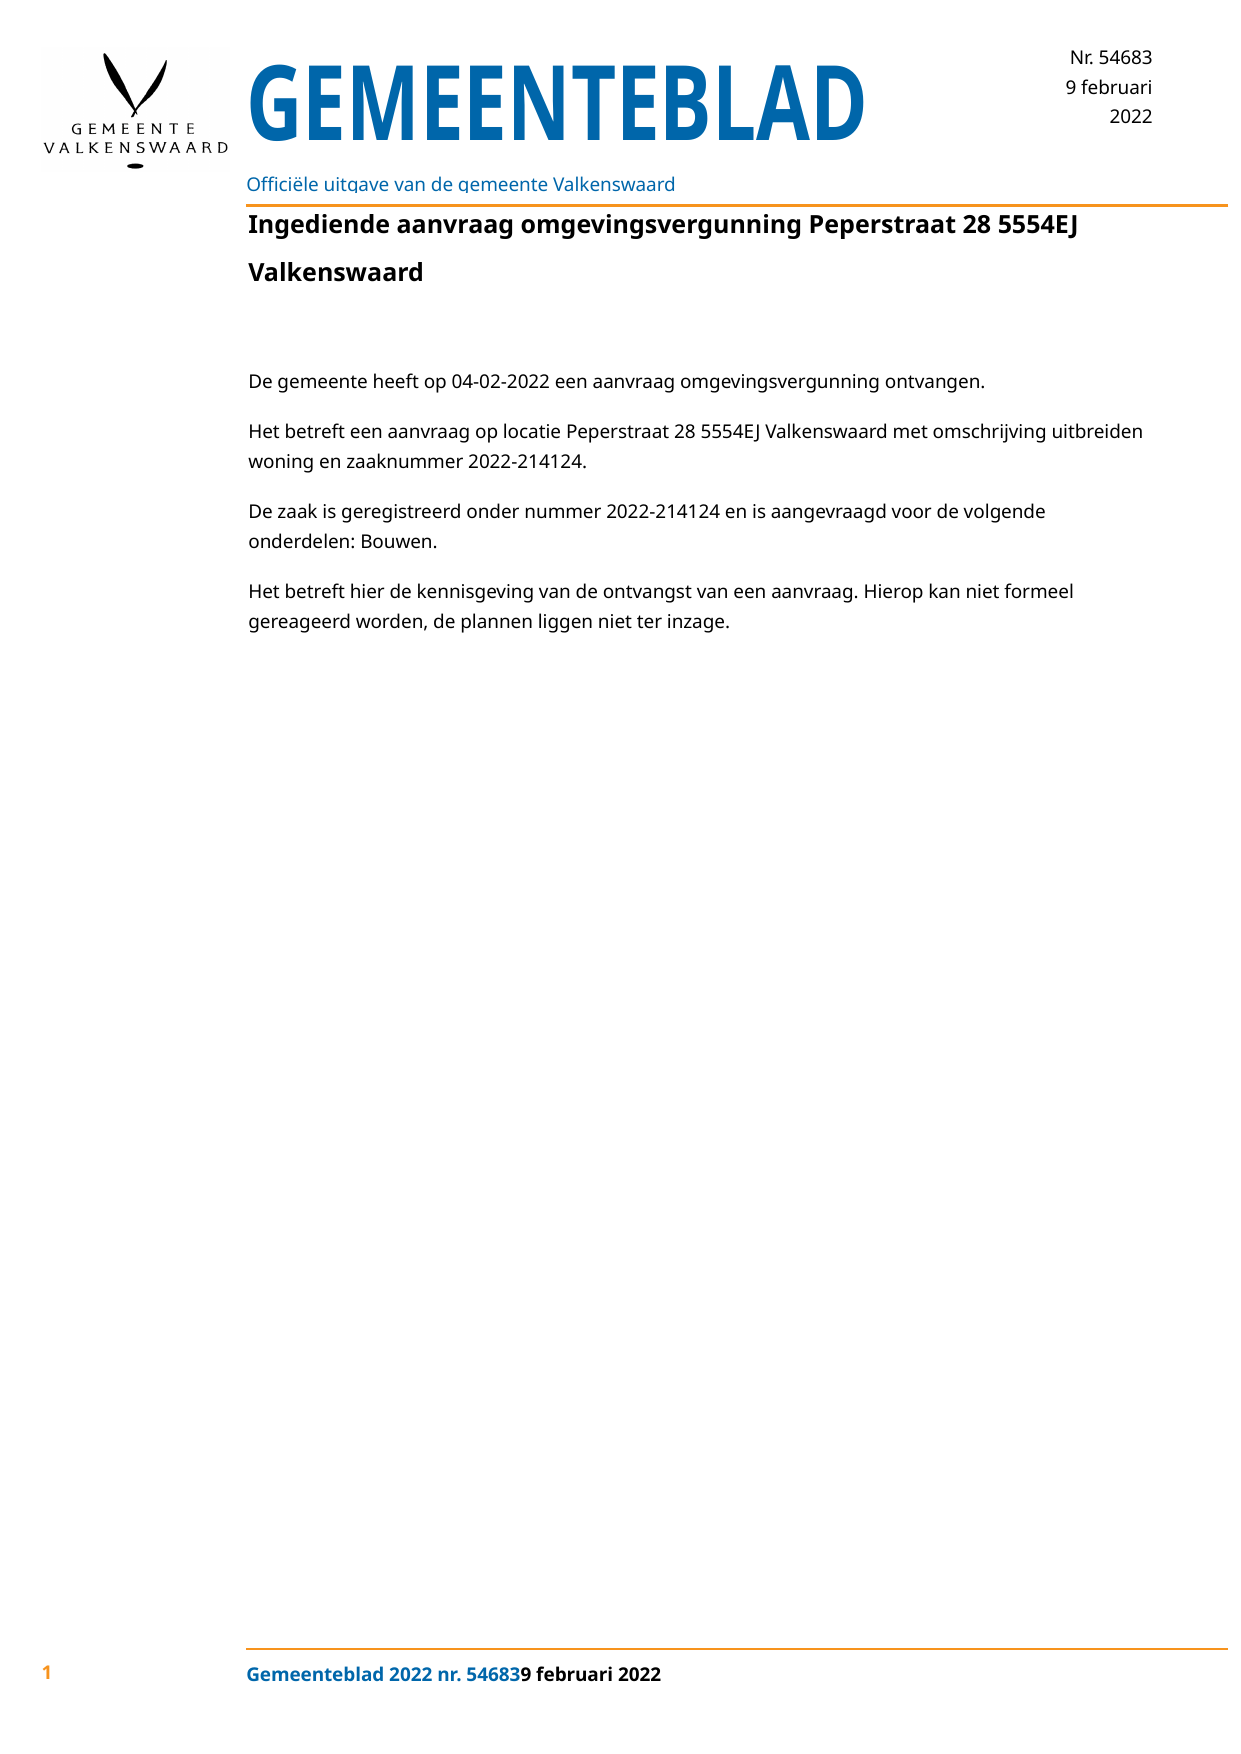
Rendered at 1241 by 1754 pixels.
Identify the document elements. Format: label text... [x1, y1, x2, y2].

text Het betreft een aanvraag op locatie Peperstraat 28 5554EJ Valkenswaard met omschrijving uitbreiden woning en zaaknummer 2022-214124. [248, 419, 1152, 474]
text Ingediende aanvraag omgevingsvergunning Peperstraat 28 5554EJ Valkenswaard [248, 207, 1152, 288]
text Het betreft hier de kennisgeving van de ontvangst van een aanvraag. Hierop kan niet formeel gereageerd worden, de plannen liggen niet ter inzage. [248, 579, 1152, 634]
text De zaak is geregistreerd onder nummer 2022-214124 en is aangevraagd voor de volgende onderdelen: Bouwen. [248, 499, 1152, 554]
picture [41, 47, 231, 172]
text De gemeente heeft op 04-02-2022 een aanvraag omgevingsvergunning ontvangen. [248, 368, 1152, 394]
